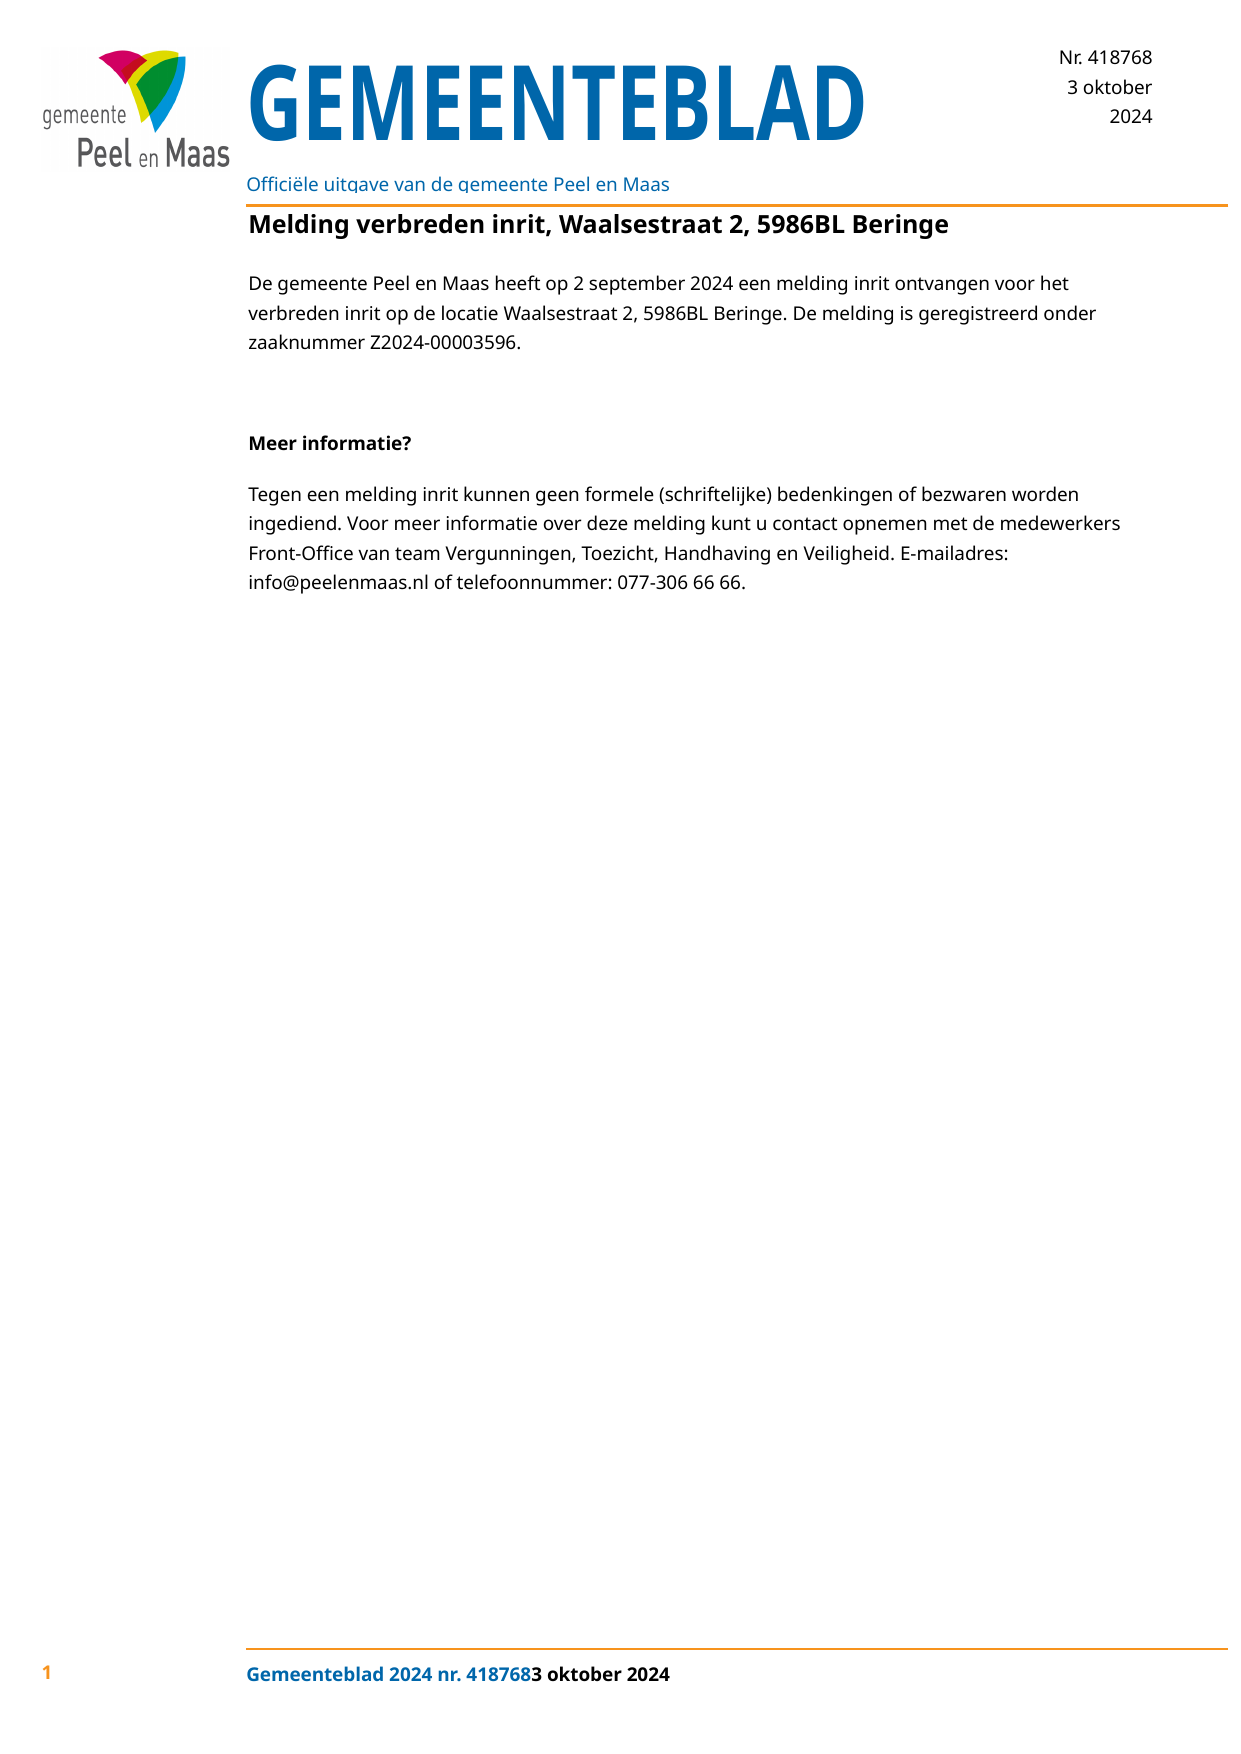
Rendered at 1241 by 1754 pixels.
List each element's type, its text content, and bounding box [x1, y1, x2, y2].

text Meer informatie? [248, 430, 1152, 456]
picture [41, 47, 231, 172]
text Tegen een melding inrit kunnen geen formele (schriftelijke) bedenkingen of bezwaren worden ingediend. Voor meer informatie over deze melding kunt u contact opnemen met de medewerkers Front-Office van team Vergunningen, Toezicht, Handhaving en Veiligheid. E-mailadres: info@peelenmaas.nl of telefoonnummer: 077-306 66 66. [248, 481, 1152, 595]
text Melding verbreden inrit, Waalsestraat 2, 5986BL Beringe [248, 207, 1152, 241]
text De gemeente Peel en Maas heeft op 2 september 2024 een melding inrit ontvangen voor het verbreden inrit op de locatie Waalsestraat 2, 5986BL Beringe. De melding is geregistreerd onder zaaknummer Z2024-00003596. [248, 270, 1152, 355]
